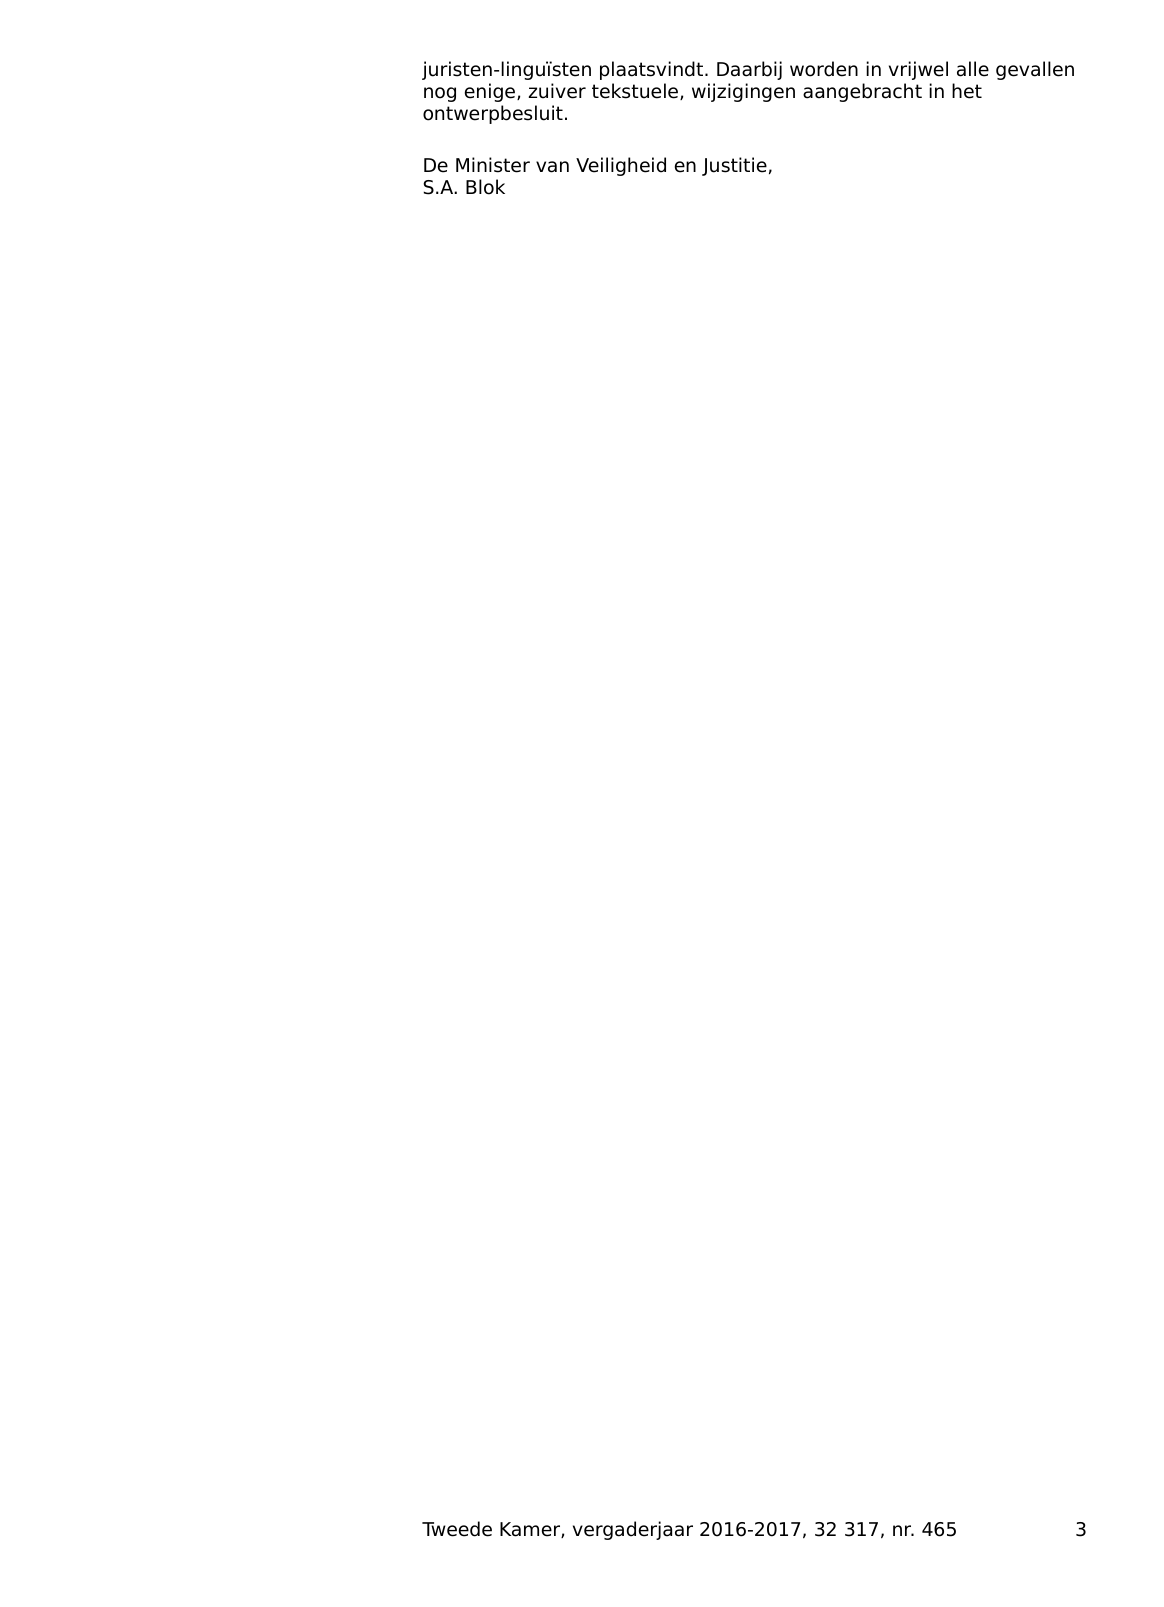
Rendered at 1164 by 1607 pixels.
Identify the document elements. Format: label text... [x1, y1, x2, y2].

text De Minister van Veiligheid en Justitie, S.A. Blok [422, 155, 1087, 199]
text juristen-linguïsten plaatsvindt. Daarbij worden in vrijwel alle gevallen nog enige, zuiver tekstuele, wijzigingen aangebracht in het ontwerpbesluit. [422, 59, 1087, 125]
